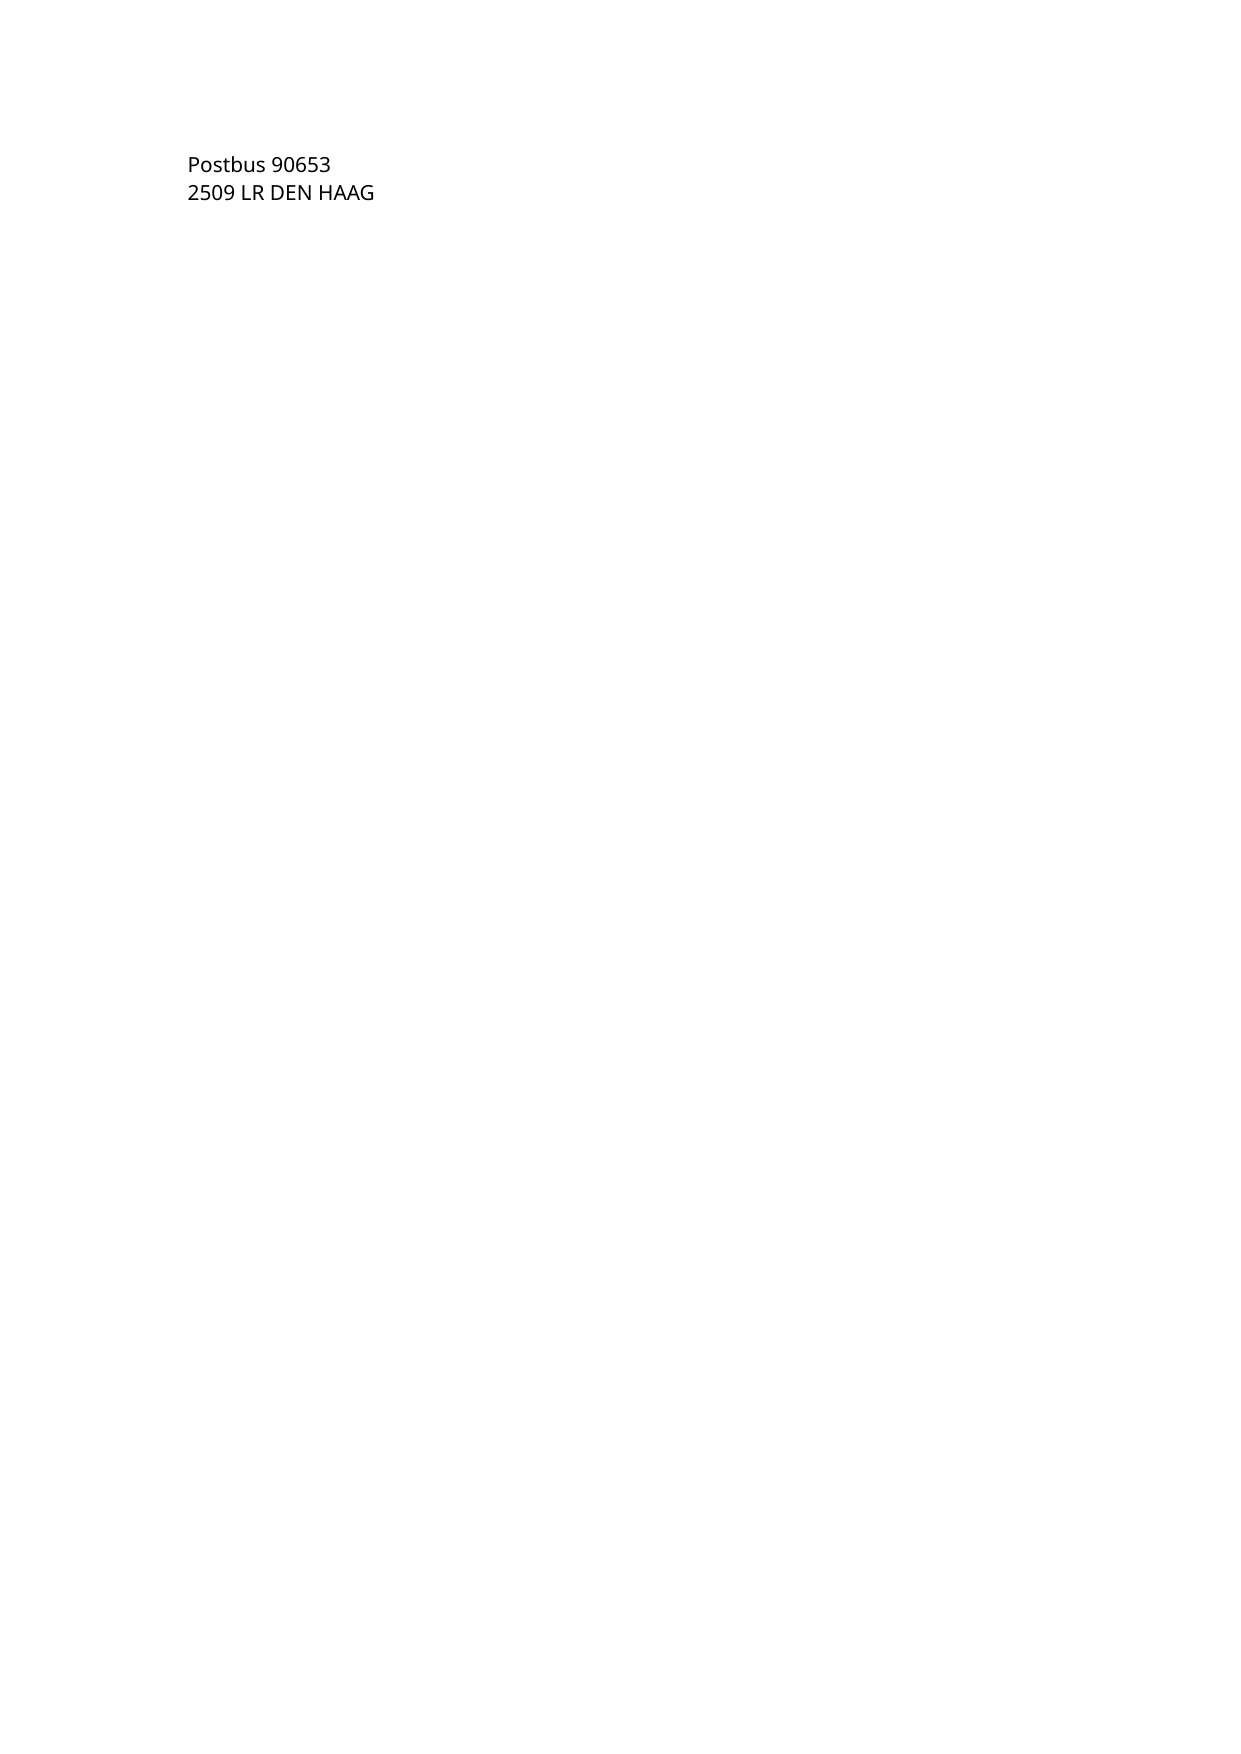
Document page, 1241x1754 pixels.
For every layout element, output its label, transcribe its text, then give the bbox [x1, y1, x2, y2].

text Postbus 90653 [187, 150, 1053, 178]
text 2509 LR DEN HAAG [187, 178, 1053, 207]
